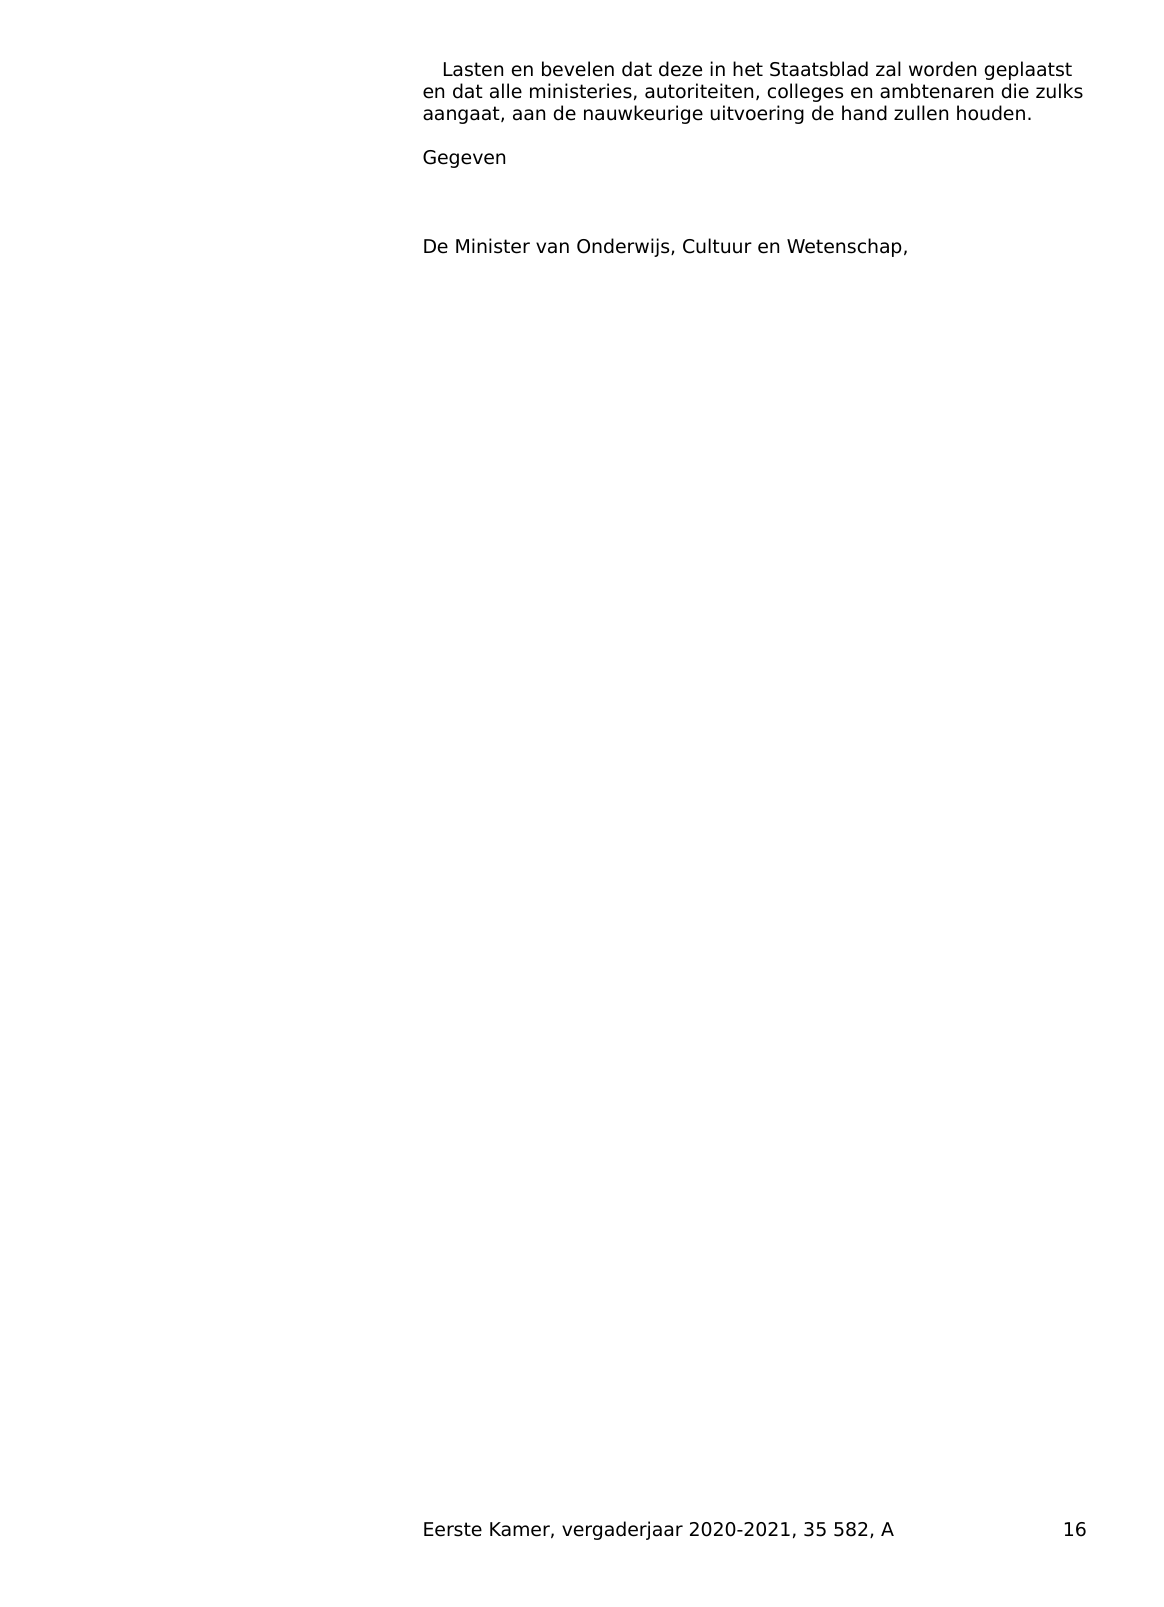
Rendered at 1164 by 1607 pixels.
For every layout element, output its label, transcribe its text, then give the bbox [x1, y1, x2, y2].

text Gegeven [422, 147, 1087, 169]
text Lasten en bevelen dat deze in het Staatsblad zal worden geplaatst en dat alle ministeries, autoriteiten, colleges en ambtenaren die zulks aangaat, aan de nauwkeurige uitvoering de hand zullen houden. [422, 59, 1087, 125]
text De Minister van Onderwijs, Cultuur en Wetenschap, [422, 236, 1087, 258]
